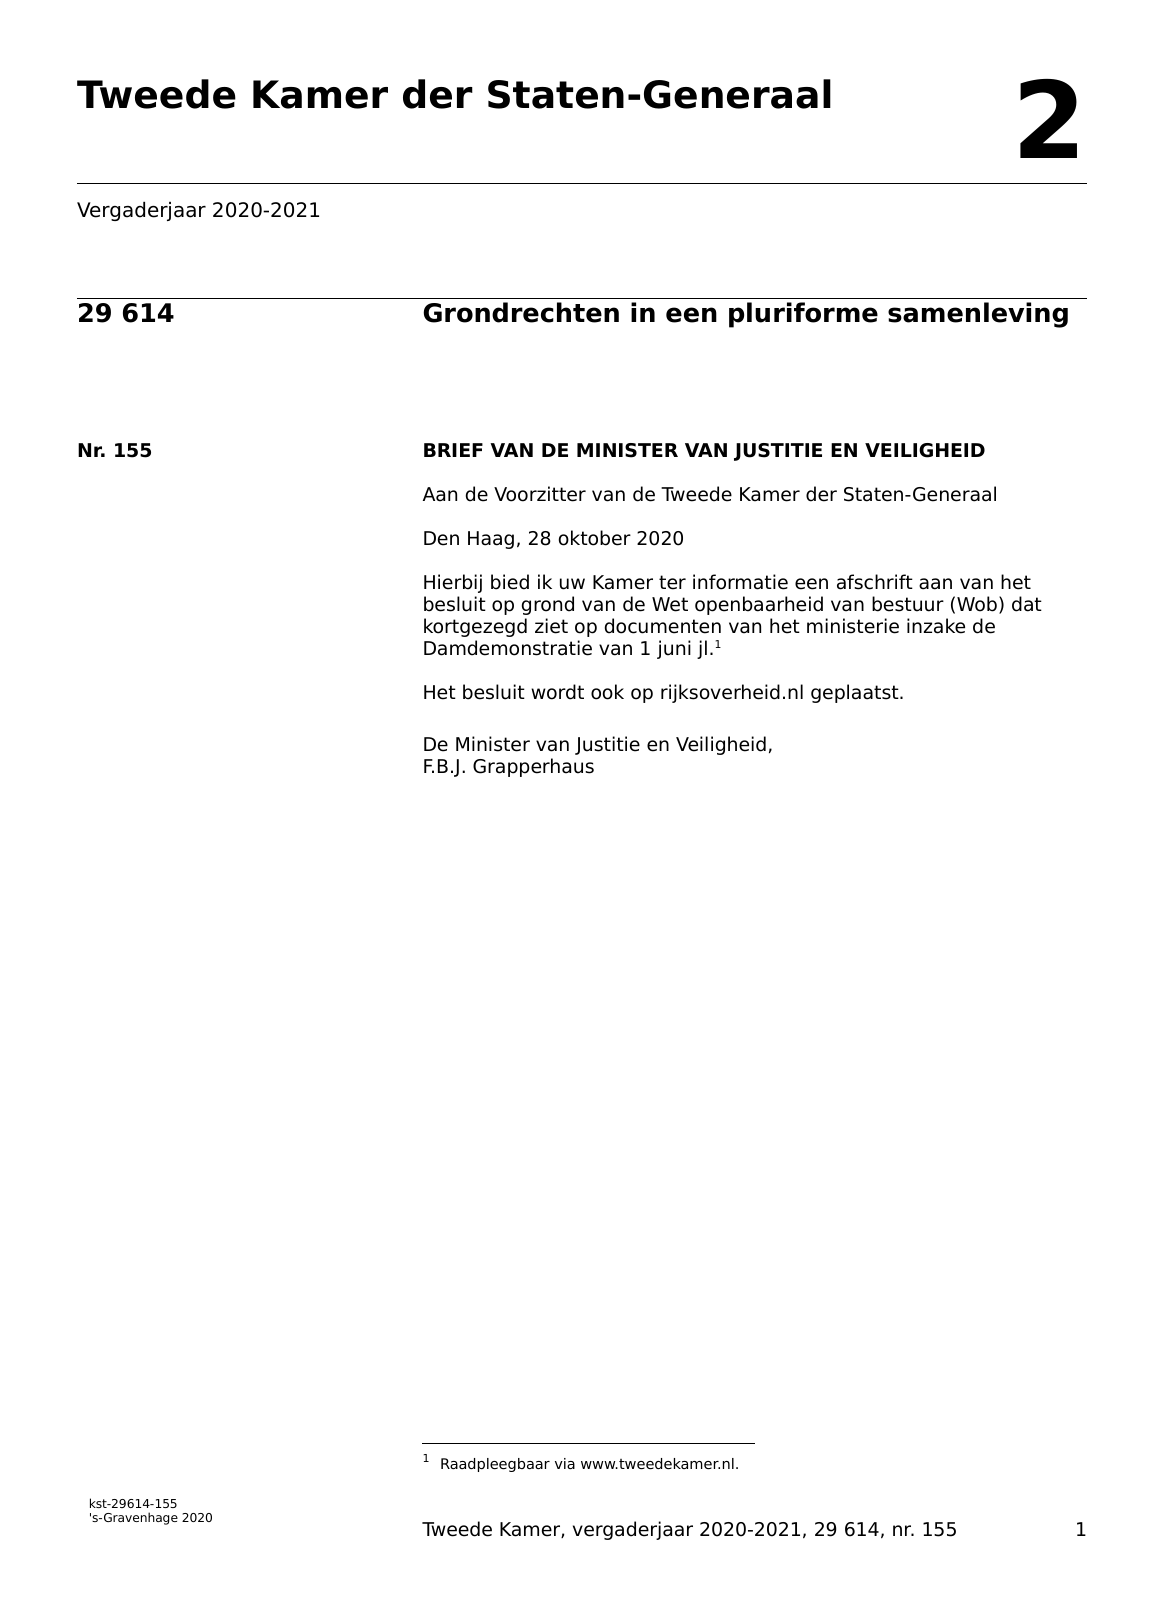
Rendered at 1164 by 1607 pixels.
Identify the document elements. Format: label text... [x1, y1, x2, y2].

text Hierbij bied ik uw Kamer ter informatie een afschrift aan van het besluit op grond van de Wet openbaarheid van bestuur (Wob) dat kortgezegd ziet op documenten van het ministerie inzake de Damdemonstratie van 1 juni jl. [422, 572, 1087, 660]
text Aan de Voorzitter van de Tweede Kamer der Staten-Generaal [422, 484, 1087, 506]
text De Minister van Justitie en Veiligheid, F.B.J. Grapperhaus [422, 734, 1087, 778]
text Het besluit wordt ook op rijksoverheid.nl geplaatst. [422, 682, 1087, 704]
text 's-Gravenhage 2020 [88, 1511, 323, 1525]
text Den Haag, 28 oktober 2020 [422, 528, 1087, 550]
table_header Tweede Kamer der Staten-Generaal [77, 59, 886, 183]
subtitle Nr. 155 BRIEF VAN DE MINISTER VAN JUSTITIE EN VEILIGHEID [77, 440, 1087, 462]
subtitle 29 614 Grondrechten in een pluriforme samenleving [77, 299, 1087, 329]
table_header 2 [886, 59, 1087, 183]
text Raadpleegbaar via www.tweedekamer.nl. [422, 1452, 1087, 1474]
table_cell Vergaderjaar 2020-2021 [77, 184, 1087, 298]
text kst-29614-155 [88, 1497, 323, 1511]
